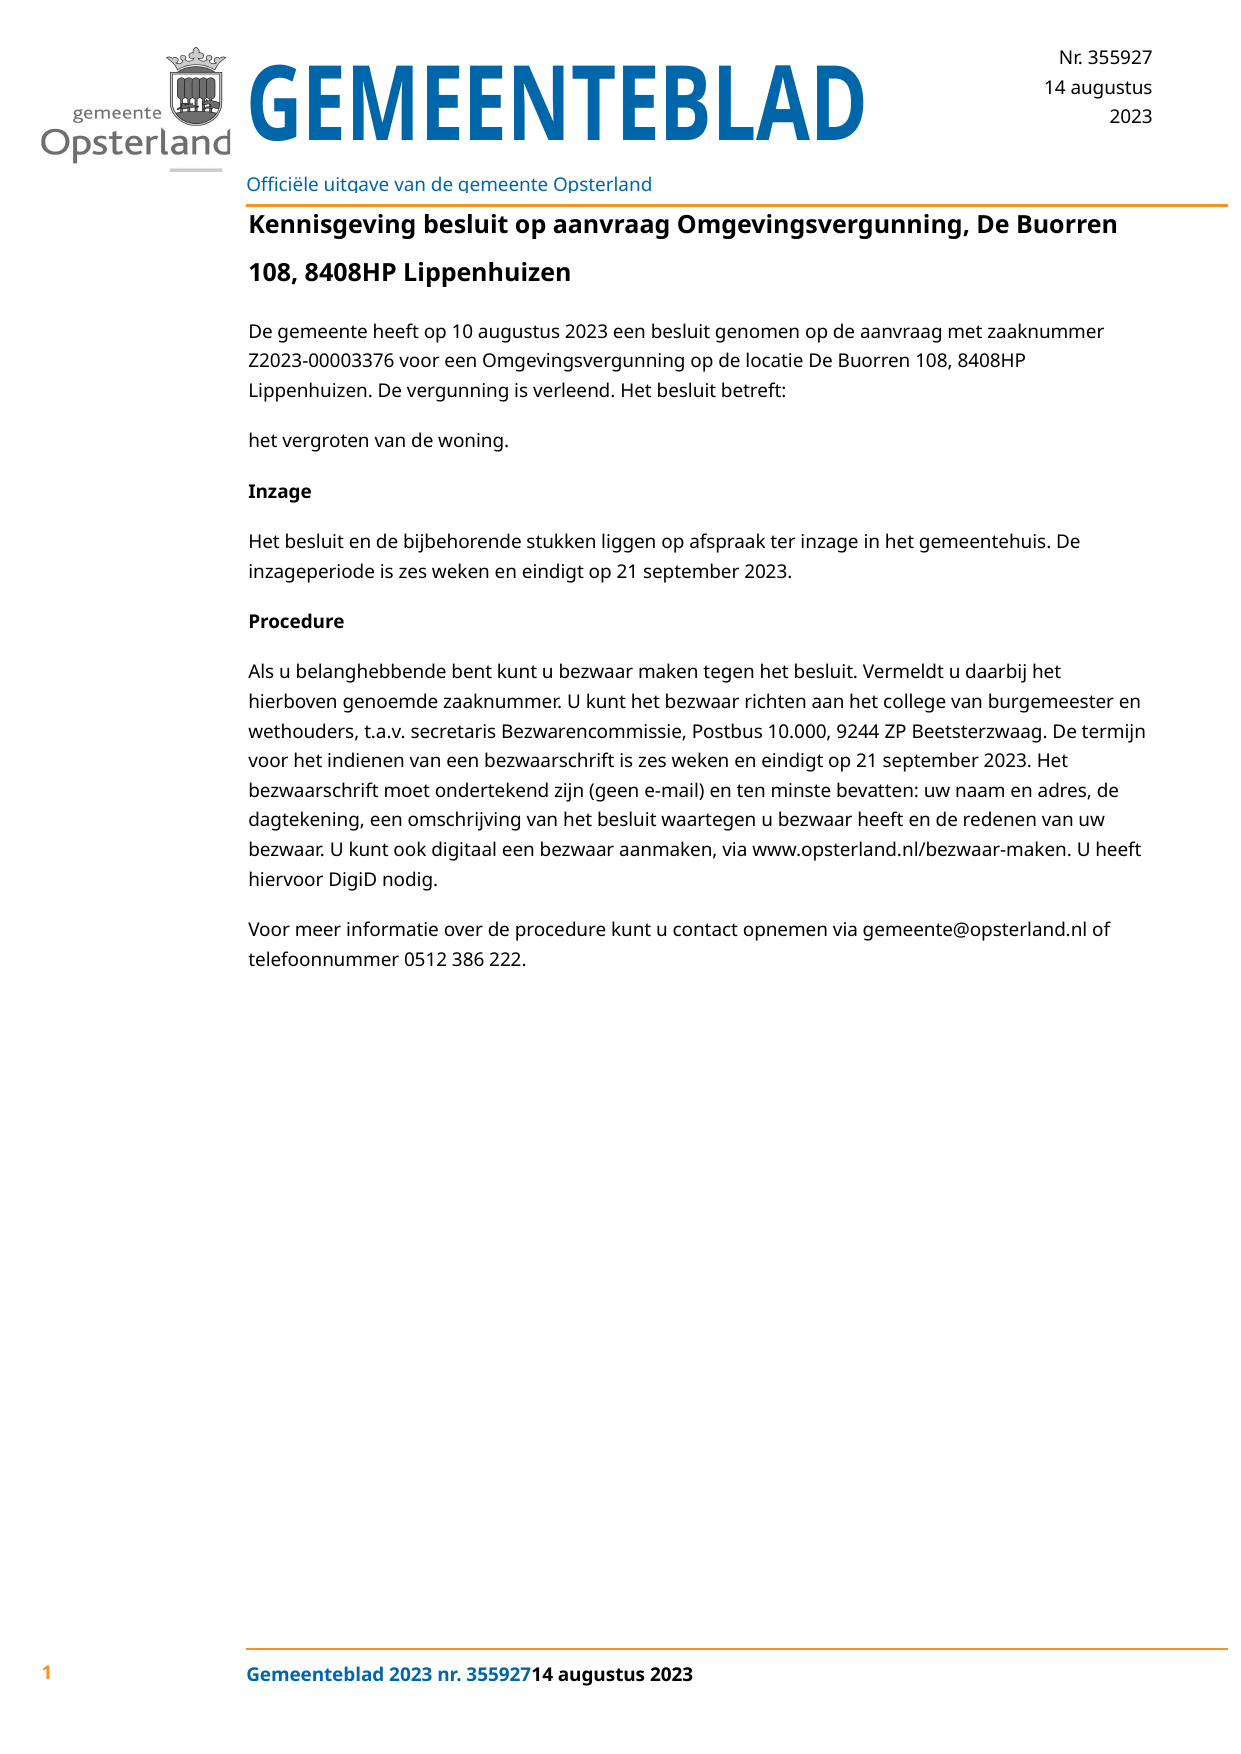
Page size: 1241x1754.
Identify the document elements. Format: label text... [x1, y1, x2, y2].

picture [41, 47, 231, 172]
text De gemeente heeft op 10 augustus 2023 een besluit genomen op de aanvraag met zaaknummer Z2023-00003376 voor een Omgevingsvergunning op de locatie De Buorren 108, 8408HP Lippenhuizen. De vergunning is verleend. Het besluit betreft: [248, 318, 1152, 403]
text Als u belanghebbende bent kunt u bezwaar maken tegen het besluit. Vermeldt u daarbij het hierboven genoemde zaaknummer. U kunt het bezwaar richten aan het college van burgemeester en wethouders, t.a.v. secretaris Bezwarencommissie, Postbus 10.000, 9244 ZP Beetsterzwaag. De termijn voor het indienen van een bezwaarschrift is zes weken en eindigt op 21 september 2023. Het bezwaarschrift moet ondertekend zijn (geen e-mail) en ten minste bevatten: uw naam en adres, de dagtekening, een omschrijving van het besluit waartegen u bezwaar heeft en de redenen van uw bezwaar. U kunt ook digitaal een bezwaar aanmaken, via www.opsterland.nl/bezwaar-maken. U heeft hiervoor DigiD nodig. [248, 659, 1152, 892]
text Kennisgeving besluit op aanvraag Omgevingsvergunning, De Buorren 108, 8408HP Lippenhuizen [248, 207, 1152, 288]
text het vergroten van de woning. [248, 427, 1152, 453]
text Inzage [248, 478, 1152, 504]
text Procedure [248, 608, 1152, 634]
text Het besluit en de bijbehorende stukken liggen op afspraak ter inzage in het gemeentehuis. De inzageperiode is zes weken en eindigt op 21 september 2023. [248, 528, 1152, 584]
text Voor meer informatie over de procedure kunt u contact opnemen via gemeente@opsterland.nl of telefoonnummer 0512 386 222. [248, 916, 1152, 972]
